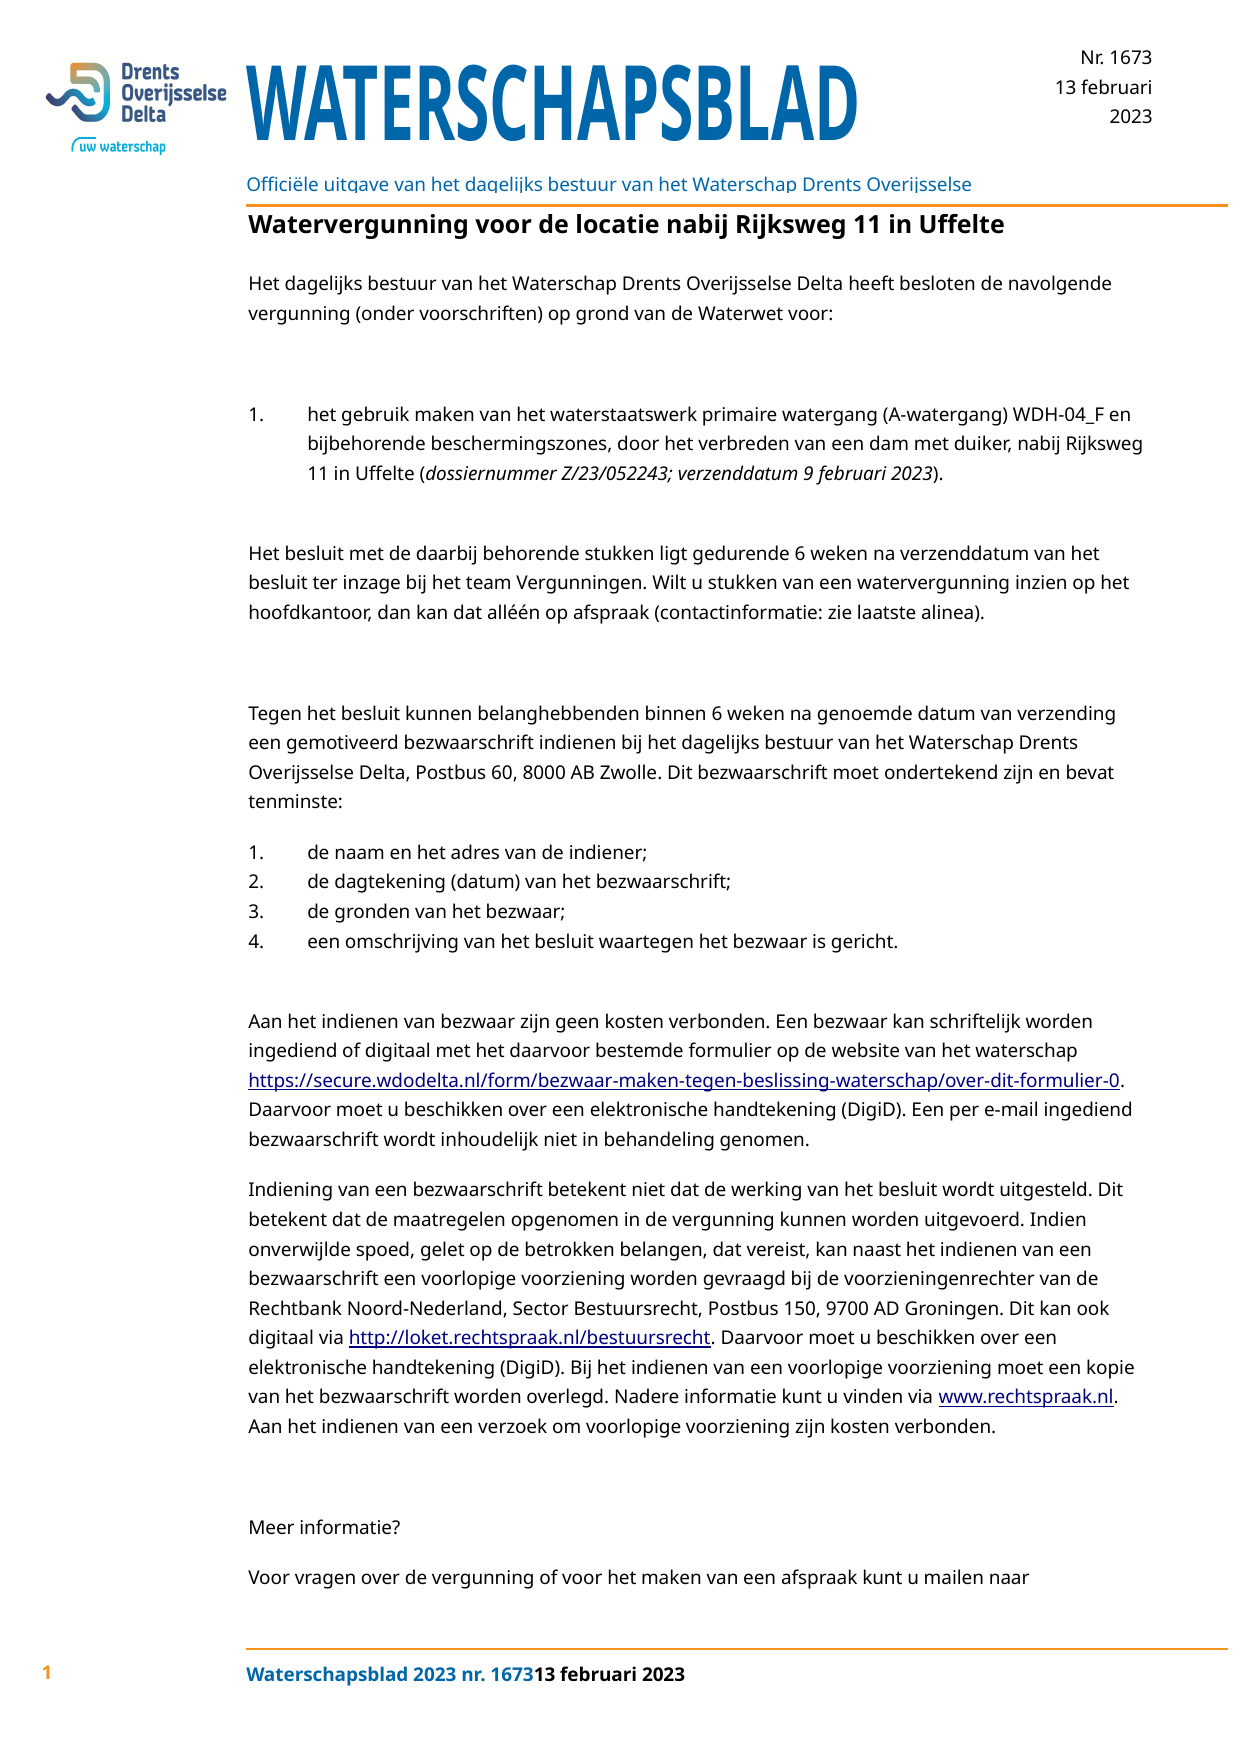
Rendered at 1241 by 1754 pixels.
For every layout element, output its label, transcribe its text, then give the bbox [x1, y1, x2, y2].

text Tegen het besluit kunnen belanghebbenden binnen 6 weken na genoemde datum van verzending een gemotiveerd bezwaarschrift indienen bij het dagelijks bestuur van het Waterschap Drents Overijsselse Delta, Postbus 60, 8000 AB Zwolle. Dit bezwaarschrift moet ondertekend zijn en bevat tenminste: [248, 700, 1152, 814]
list de naam en het adres van de indiener; [248, 839, 1152, 865]
list de dagtekening (datum) van het bezwaarschrift; [248, 869, 1152, 894]
list de gronden van het bezwaar; [248, 898, 1152, 924]
list een omschrijving van het besluit waartegen het bezwaar is gericht. [248, 928, 1152, 953]
list het gebruik maken van het waterstaatswerk primaire watergang (A-watergang) WDH-04_F en bijbehorende beschermingszones, door het verbreden van een dam met duiker, nabij Rijksweg 11 in Uffelte (dossiernummer Z/23/052243; verzenddatum 9 februari 2023). [248, 401, 1152, 486]
picture [41, 47, 231, 172]
text Indiening van een bezwaarschrift betekent niet dat de werking van het besluit wordt uitgesteld. Dit betekent dat de maatregelen opgenomen in de vergunning kunnen worden uitgevoerd. Indien onverwijlde spoed, gelet op de betrokken belangen, dat vereist, kan naast het indienen van een bezwaarschrift een voorlopige voorziening worden gevraagd bij de voorzieningenrechter van de Rechtbank Noord-Nederland, Sector Bestuursrecht, Postbus 150, 9700 AD Groningen. Dit kan ook digitaal via http://loket.rechtspraak.nl/bestuursrecht. Daarvoor moet u beschikken over een elektronische handtekening (DigiD). Bij het indienen van een voorlopige voorziening moet een kopie van het bezwaarschrift worden overlegd. Nadere informatie kunt u vinden via www.rechtspraak.nl. Aan het indienen van een verzoek om voorlopige voorziening zijn kosten verbonden. [248, 1177, 1152, 1439]
text Aan het indienen van bezwaar zijn geen kosten verbonden. Een bezwaar kan schriftelijk worden ingediend of digitaal met het daarvoor bestemde formulier op de website van het waterschap https://secure.wdodelta.nl/form/bezwaar-maken-tegen-beslissing-waterschap/over-dit-formulier-0. Daarvoor moet u beschikken over een elektronische handtekening (DigiD). Een per e-mail ingediend bezwaarschrift wordt inhoudelijk niet in behandeling genomen. [248, 1008, 1152, 1152]
text Meer informatie? [248, 1514, 1152, 1540]
text Het besluit met de daarbij behorende stukken ligt gedurende 6 weken na verzenddatum van het besluit ter inzage bij het team Vergunningen. Wilt u stukken van een watervergunning inzien op het hoofdkantoor, dan kan dat alléén op afspraak (contactinformatie: zie laatste alinea). [248, 540, 1152, 625]
text Watervergunning voor de locatie nabij Rijksweg 11 in Uffelte [248, 207, 1152, 241]
text Voor vragen over de vergunning of voor het maken van een afspraak kunt u mailen naar [248, 1564, 1152, 1590]
text Het dagelijks bestuur van het Waterschap Drents Overijsselse Delta heeft besloten de navolgende vergunning (onder voorschriften) op grond van de Waterwet voor: [248, 270, 1152, 326]
